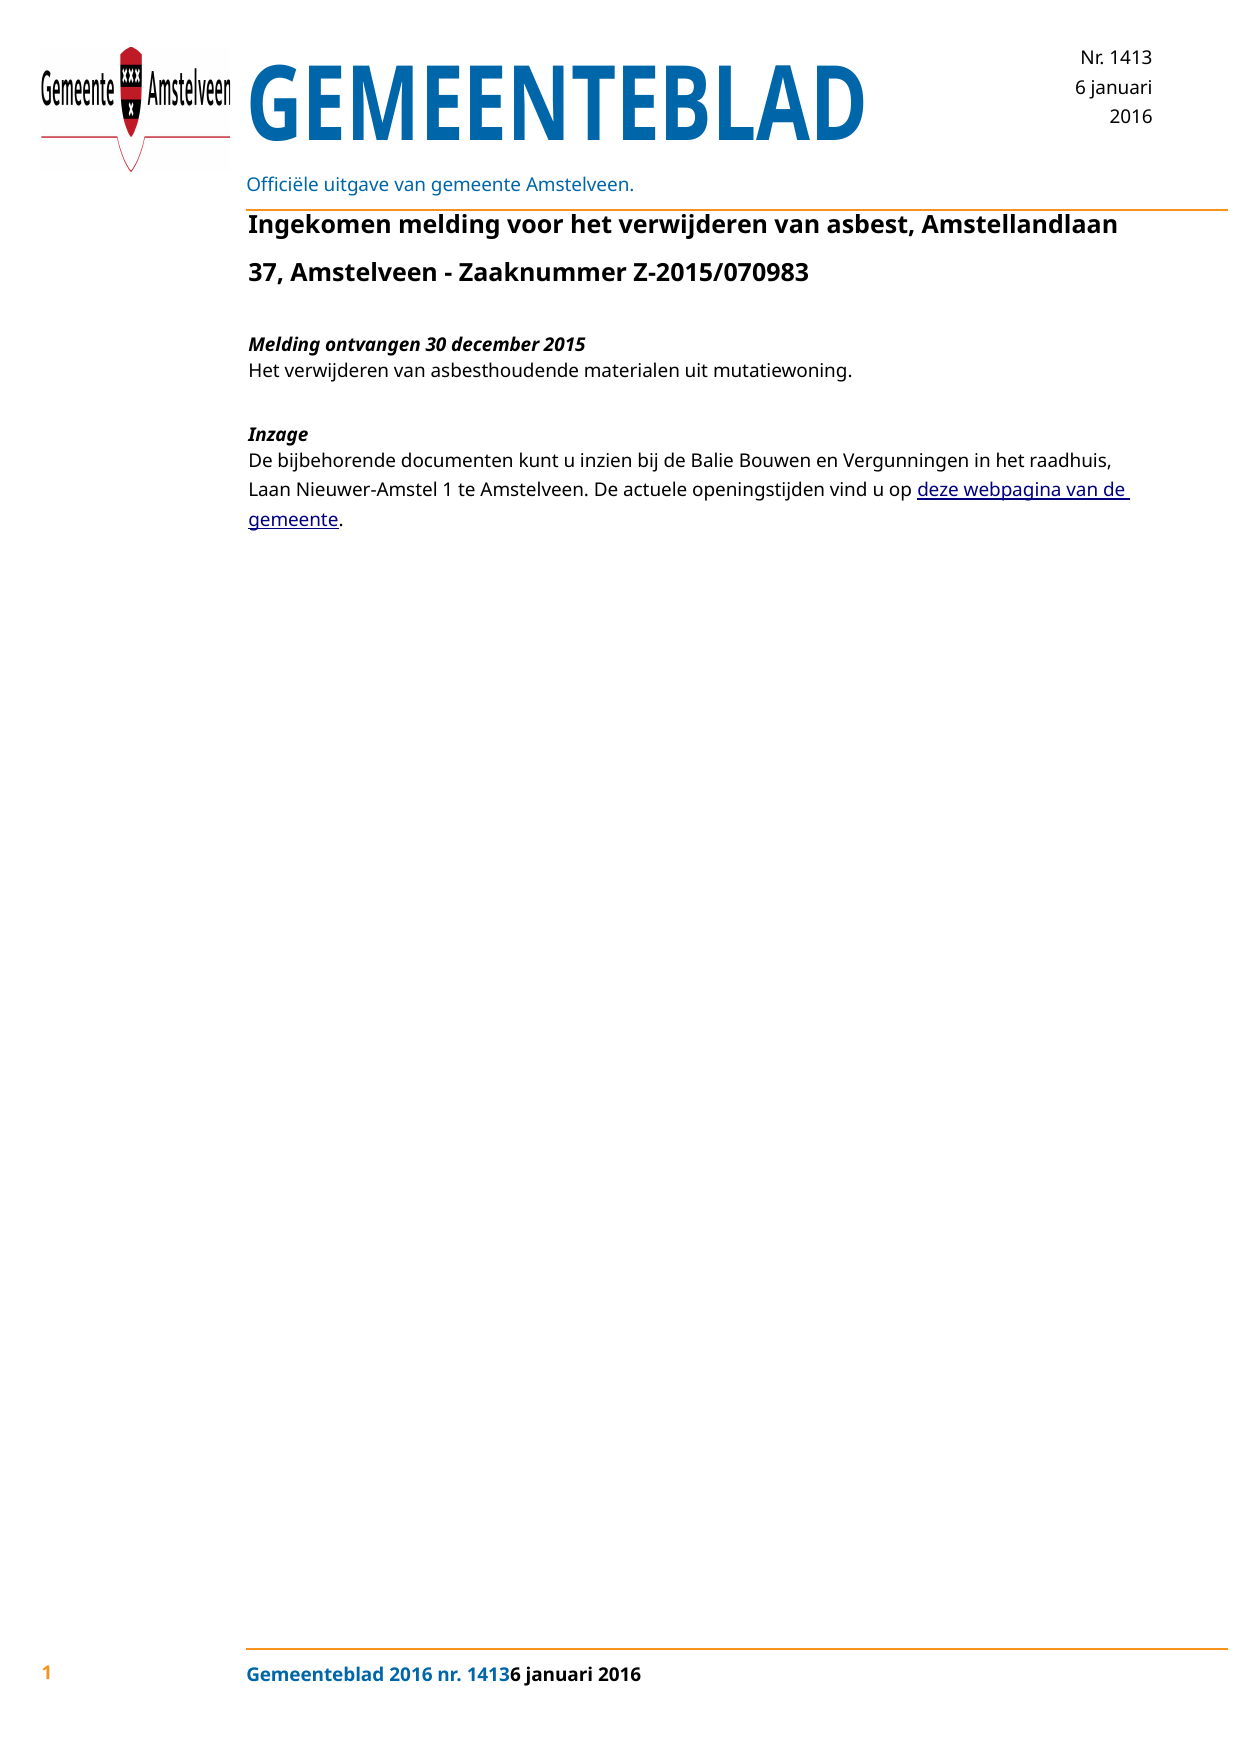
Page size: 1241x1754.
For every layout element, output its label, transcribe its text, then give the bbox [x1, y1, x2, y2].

text De bijbehorende documenten kunt u inzien bij de Balie Bouwen en Vergunningen in het raadhuis, Laan Nieuwer-Amstel 1 te Amstelveen. De actuele openingstijden vind u op deze webpagina van de gemeente. [248, 447, 1152, 532]
text Inzage [248, 421, 1152, 447]
text Ingekomen melding voor het verwijderen van asbest, Amstellandlaan 37, Amstelveen - Zaaknummer Z-2015/070983 [248, 211, 1152, 288]
picture [41, 47, 231, 172]
text Het verwijderen van asbesthoudende materialen uit mutatiewoning. [248, 357, 1152, 383]
text Melding ontvangen 30 december 2015 [248, 331, 1152, 357]
